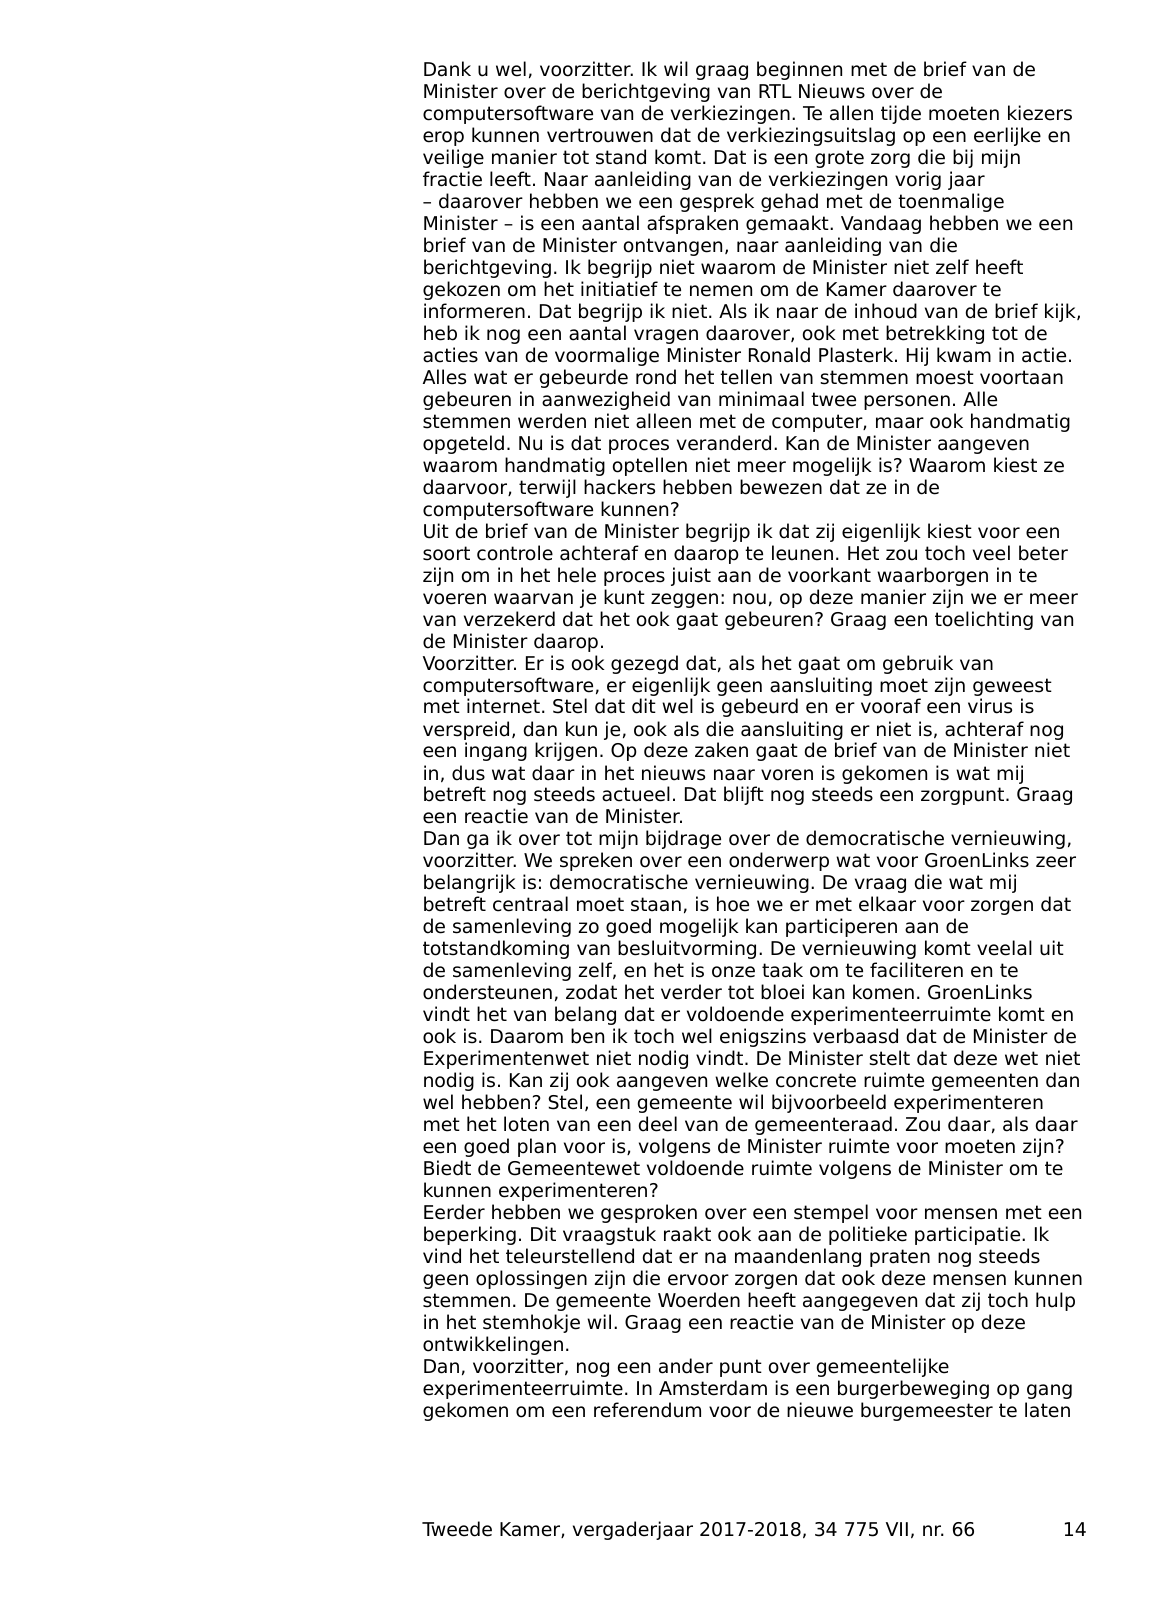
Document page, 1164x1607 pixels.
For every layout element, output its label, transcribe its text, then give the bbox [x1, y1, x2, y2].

text Dan ga ik over tot mijn bijdrage over de democratische vernieuwing, voorzitter. We spreken over een onderwerp wat voor GroenLinks zeer belangrijk is: democratische vernieuwing. De vraag die wat mij betreft centraal moet staan, is hoe we er met elkaar voor zorgen dat de samenleving zo goed mogelijk kan participeren aan de totstandkoming van besluitvorming. De vernieuwing komt veelal uit de samenleving zelf, en het is onze taak om te faciliteren en te ondersteunen, zodat het verder tot bloei kan komen. GroenLinks vindt het van belang dat er voldoende experimenteerruimte komt en ook is. Daarom ben ik toch wel enigszins verbaasd dat de Minister de Experimentenwet niet nodig vindt. De Minister stelt dat deze wet niet nodig is. Kan zij ook aangeven welke concrete ruimte gemeenten dan wel hebben? Stel, een gemeente wil bijvoorbeeld experimenteren met het loten van een deel van de gemeenteraad. Zou daar, als daar een goed plan voor is, volgens de Minister ruimte voor moeten zijn? Biedt de Gemeentewet voldoende ruimte volgens de Minister om te kunnen experimenteren? [422, 828, 1087, 1202]
text Voorzitter. Er is ook gezegd dat, als het gaat om gebruik van computersoftware, er eigenlijk geen aansluiting moet zijn geweest met internet. Stel dat dit wel is gebeurd en er vooraf een virus is verspreid, dan kun je, ook als die aansluiting er niet is, achteraf nog een ingang krijgen. Op deze zaken gaat de brief van de Minister niet in, dus wat daar in het nieuws naar voren is gekomen is wat mij betreft nog steeds actueel. Dat blijft nog steeds een zorgpunt. Graag een reactie van de Minister. [422, 652, 1087, 828]
text Uit de brief van de Minister begrijp ik dat zij eigenlijk kiest voor een soort controle achteraf en daarop te leunen. Het zou toch veel beter zijn om in het hele proces juist aan de voorkant waarborgen in te voeren waarvan je kunt zeggen: nou, op deze manier zijn we er meer van verzekerd dat het ook gaat gebeuren? Graag een toelichting van de Minister daarop. [422, 521, 1087, 652]
text Dan, voorzitter, nog een ander punt over gemeentelijke experimenteerruimte. In Amsterdam is een burgerbeweging op gang gekomen om een referendum voor de nieuwe burgemeester te laten [422, 1356, 1087, 1422]
text Dank u wel, voorzitter. Ik wil graag beginnen met de brief van de Minister over de berichtgeving van RTL Nieuws over de computersoftware van de verkiezingen. Te allen tijde moeten kiezers erop kunnen vertrouwen dat de verkiezingsuitslag op een eerlijke en veilige manier tot stand komt. Dat is een grote zorg die bij mijn fractie leeft. Naar aanleiding van de verkiezingen vorig jaar – daarover hebben we een gesprek gehad met de toenmalige Minister – is een aantal afspraken gemaakt. Vandaag hebben we een brief van de Minister ontvangen, naar aanleiding van die berichtgeving. Ik begrijp niet waarom de Minister niet zelf heeft gekozen om het initiatief te nemen om de Kamer daarover te informeren. Dat begrijp ik niet. Als ik naar de inhoud van de brief kijk, heb ik nog een aantal vragen daarover, ook met betrekking tot de acties van de voormalige Minister Ronald Plasterk. Hij kwam in actie. Alles wat er gebeurde rond het tellen van stemmen moest voortaan gebeuren in aanwezigheid van minimaal twee personen. Alle stemmen werden niet alleen met de computer, maar ook handmatig opgeteld. Nu is dat proces veranderd. Kan de Minister aangeven waarom handmatig optellen niet meer mogelijk is? Waarom kiest ze daarvoor, terwijl hackers hebben bewezen dat ze in de computersoftware kunnen? [422, 59, 1087, 521]
text Eerder hebben we gesproken over een stempel voor mensen met een beperking. Dit vraagstuk raakt ook aan de politieke participatie. Ik vind het teleurstellend dat er na maandenlang praten nog steeds geen oplossingen zijn die ervoor zorgen dat ook deze mensen kunnen stemmen. De gemeente Woerden heeft aangegeven dat zij toch hulp in het stemhokje wil. Graag een reactie van de Minister op deze ontwikkelingen. [422, 1202, 1087, 1356]
